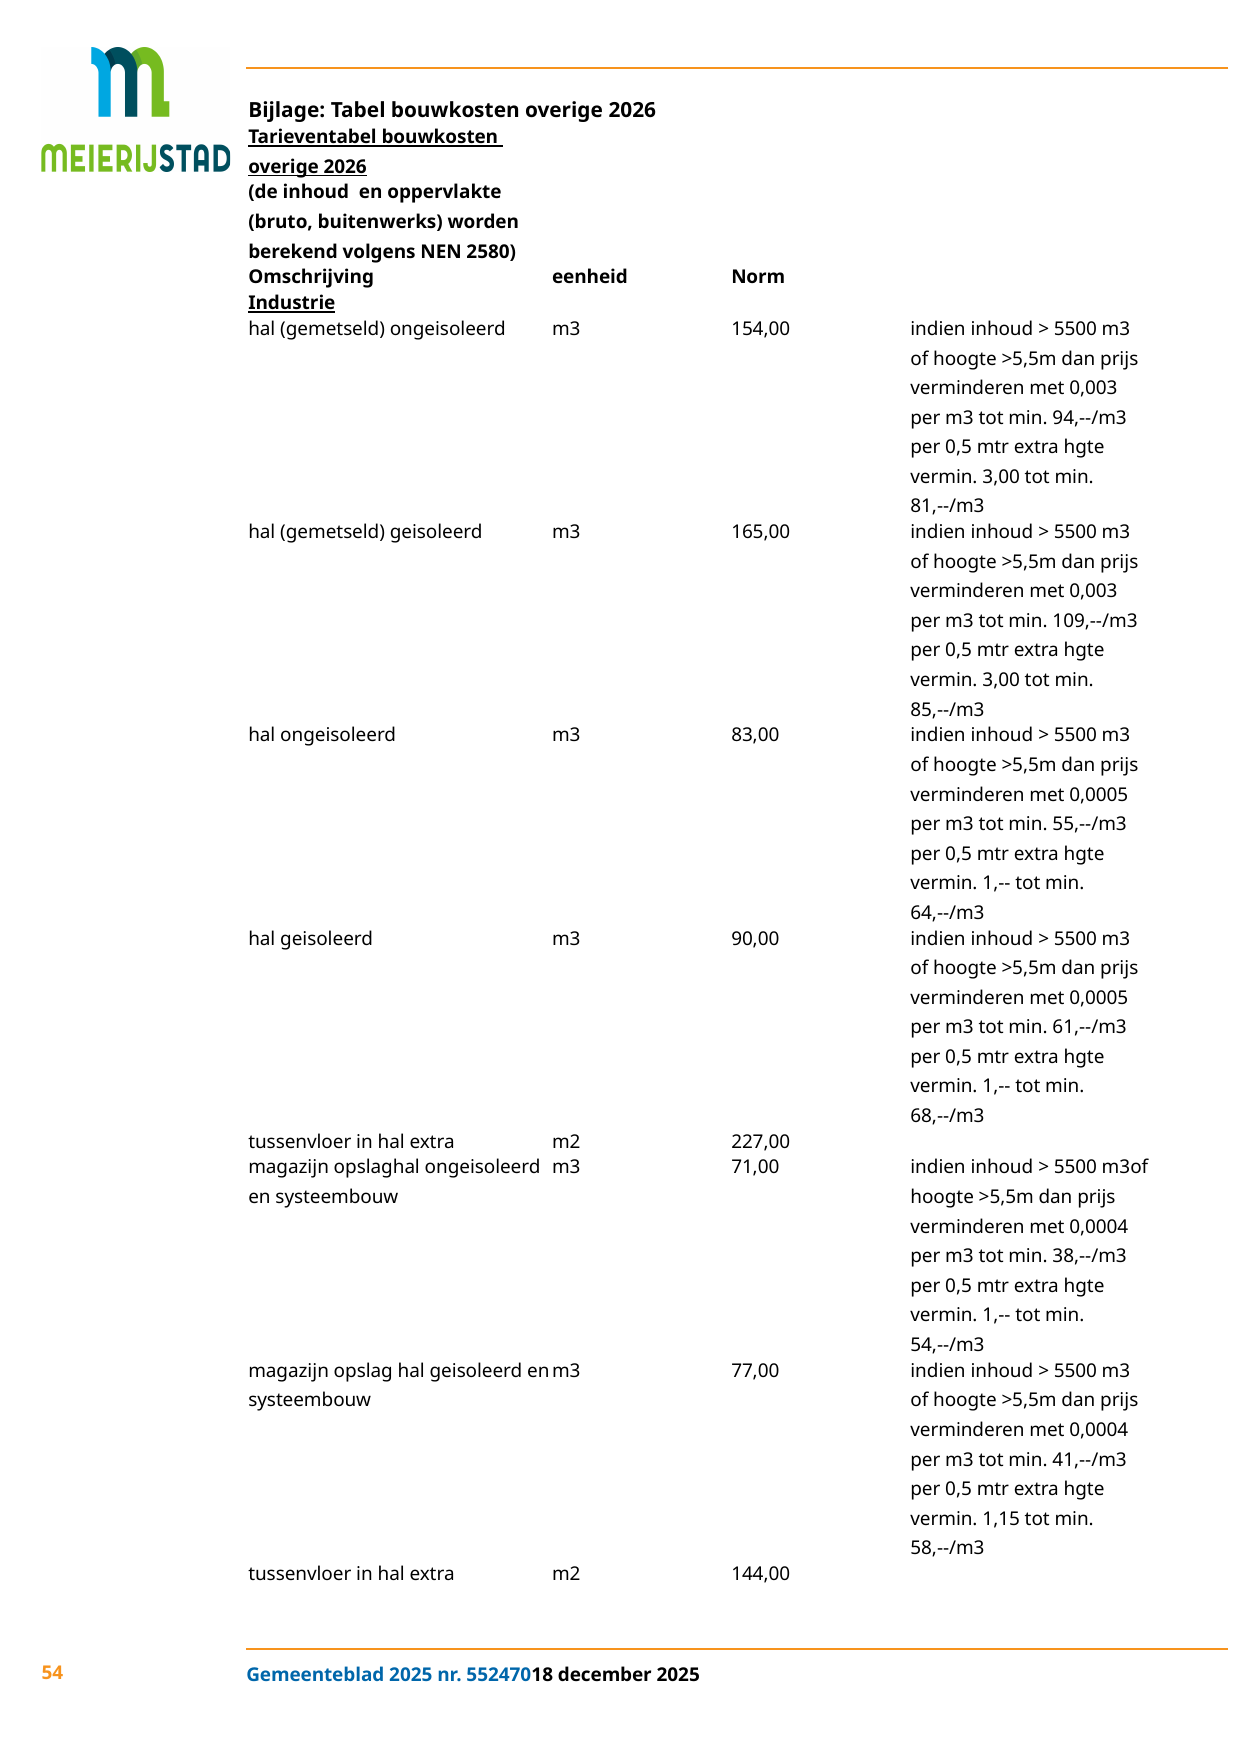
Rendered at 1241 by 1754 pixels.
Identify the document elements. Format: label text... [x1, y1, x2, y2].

table_header Tarieventabel bouwkosten overige 2026 [248, 124, 552, 179]
table_cell tussenvloer in hal extra [248, 1128, 552, 1154]
table_cell tussenvloer in hal extra [248, 1560, 552, 1586]
table_cell Omschrijving [248, 264, 552, 289]
table_cell m2 [552, 1560, 731, 1586]
table_cell [910, 289, 1152, 315]
table_cell indien inhoud > 5500 m3 of hoogte >5,5m dan prijs verminderen met 0,0004 per m3 tot min. 41,--/m3 per 0,5 mtr extra hgte vermin. 1,15 tot min. 58,--/m3 [910, 1357, 1152, 1560]
table_cell 154,00 [731, 315, 910, 518]
table_cell [910, 264, 1152, 289]
table_cell (de inhoud en oppervlakte (bruto, buitenwerks) worden berekend volgens NEN 2580) [248, 179, 552, 264]
table_cell m3 [552, 925, 731, 1128]
picture [41, 47, 231, 172]
table_cell indien inhoud > 5500 m3 of hoogte >5,5m dan prijs verminderen met 0,003 per m3 tot min. 109,--/m3 per 0,5 mtr extra hgte vermin. 3,00 tot min. 85,--/m3 [910, 518, 1152, 722]
table_cell m3 [552, 1357, 731, 1560]
table_cell 77,00 [731, 1357, 910, 1560]
table_cell 227,00 [731, 1128, 910, 1154]
table_cell Norm [731, 264, 910, 289]
table_cell 165,00 [731, 518, 910, 722]
table_cell eenheid [552, 264, 731, 289]
table_cell indien inhoud > 5500 m3 of hoogte >5,5m dan prijs verminderen met 0,0005 per m3 tot min. 55,--/m3 per 0,5 mtr extra hgte vermin. 1,-- tot min. 64,--/m3 [910, 722, 1152, 925]
table_cell Industrie [248, 289, 552, 315]
table_header [552, 124, 731, 179]
table_cell [552, 289, 731, 315]
table_cell [731, 289, 910, 315]
table_cell 83,00 [731, 722, 910, 925]
table_cell magazijn opslaghal ongeisoleerd en systeembouw [248, 1154, 552, 1357]
table_cell 90,00 [731, 925, 910, 1128]
table_cell magazijn opslag hal geisoleerd en systeembouw [248, 1357, 552, 1560]
table_cell hal (gemetseld) geisoleerd [248, 518, 552, 722]
table_cell hal (gemetseld) ongeisoleerd [248, 315, 552, 518]
table_header [731, 124, 910, 179]
table_cell m3 [552, 315, 731, 518]
table_cell [910, 1128, 1152, 1154]
table_cell indien inhoud > 5500 m3 of hoogte >5,5m dan prijs verminderen met 0,0005 per m3 tot min. 61,--/m3 per 0,5 mtr extra hgte vermin. 1,-- tot min. 68,--/m3 [910, 925, 1152, 1128]
table_cell indien inhoud > 5500 m3of hoogte >5,5m dan prijs verminderen met 0,0004 per m3 tot min. 38,--/m3 per 0,5 mtr extra hgte vermin. 1,-- tot min. 54,--/m3 [910, 1154, 1152, 1357]
table_cell [910, 1560, 1152, 1586]
table_cell m3 [552, 518, 731, 722]
table_cell [552, 179, 731, 264]
table_cell indien inhoud > 5500 m3 of hoogte >5,5m dan prijs verminderen met 0,003 per m3 tot min. 94,--/m3 per 0,5 mtr extra hgte vermin. 3,00 tot min. 81,--/m3 [910, 315, 1152, 518]
table_header [910, 124, 1152, 179]
table_cell 71,00 [731, 1154, 910, 1357]
table_cell 144,00 [731, 1560, 910, 1586]
text Bijlage: Tabel bouwkosten overige 2026 [248, 95, 1152, 123]
table_cell [910, 179, 1152, 264]
table_cell [731, 179, 910, 264]
table_cell m3 [552, 1154, 731, 1357]
table_cell hal geisoleerd [248, 925, 552, 1128]
table_cell hal ongeisoleerd [248, 722, 552, 925]
table_cell m2 [552, 1128, 731, 1154]
table_cell m3 [552, 722, 731, 925]
